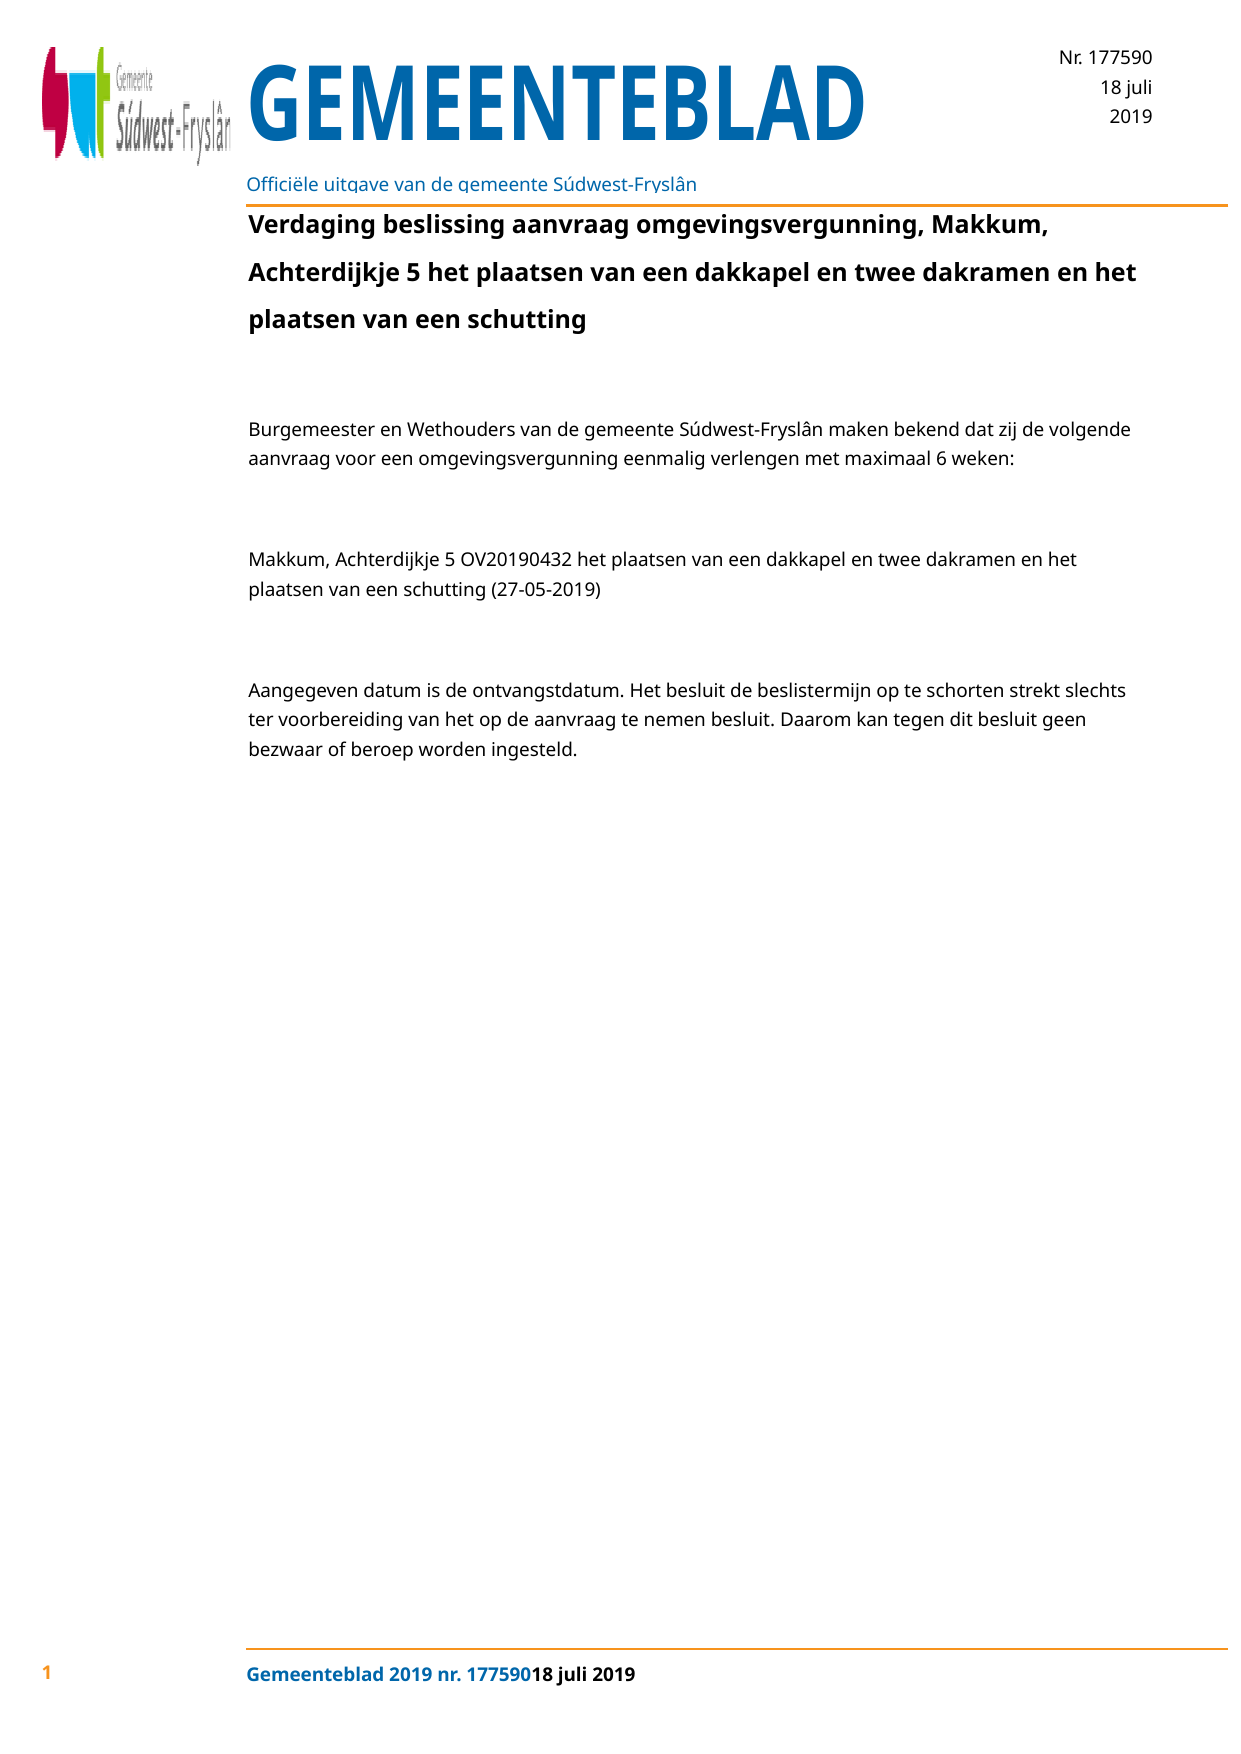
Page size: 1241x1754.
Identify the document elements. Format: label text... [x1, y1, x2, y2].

text Verdaging beslissing aanvraag omgevingsvergunning, Makkum, Achterdijkje 5 het plaatsen van een dakkapel en twee dakramen en het plaatsen van een schutting [248, 207, 1152, 336]
picture [41, 47, 231, 172]
text Aangegeven datum is de ontvangstdatum. Het besluit de beslistermijn op te schorten strekt slechts ter voorbereiding van het op de aanvraag te nemen besluit. Daarom kan tegen dit besluit geen bezwaar of beroep worden ingesteld. [248, 677, 1152, 762]
text Makkum, Achterdijkje 5 OV20190432 het plaatsen van een dakkapel en twee dakramen en het plaatsen van een schutting (27-05-2019) [248, 546, 1152, 602]
text Burgemeester en Wethouders van de gemeente Súdwest-Fryslân maken bekend dat zij de volgende aanvraag voor een omgevingsvergunning eenmalig verlengen met maximaal 6 weken: [248, 416, 1152, 471]
